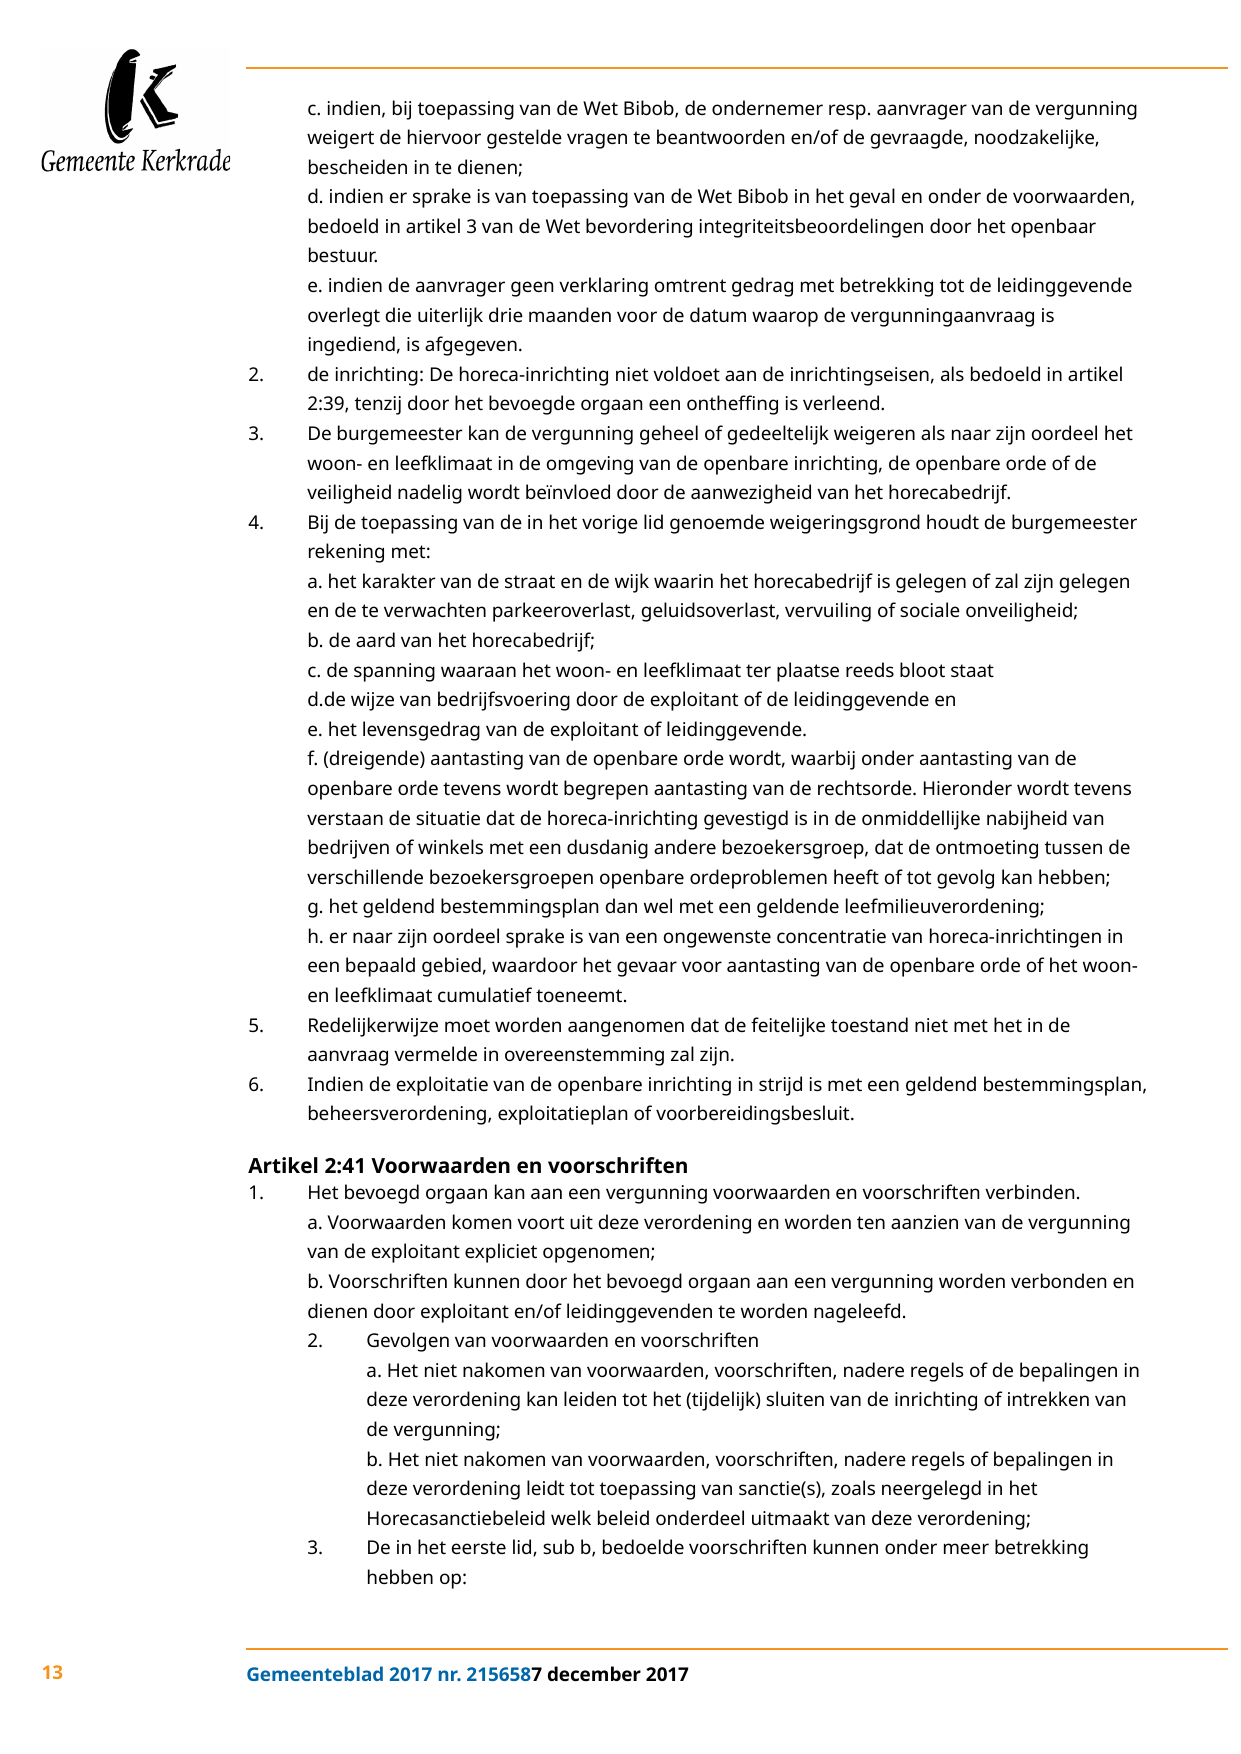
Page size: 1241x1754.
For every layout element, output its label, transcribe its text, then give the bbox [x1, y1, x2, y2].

list b. de aard van het horecabedrijf; [248, 627, 1152, 653]
list g. het geldend bestemmingsplan dan wel met een geldende leefmilieuverordening; [248, 893, 1152, 919]
list e. het levensgedrag van de exploitant of leidinggevende. [248, 716, 1152, 742]
list f. (dreigende) aantasting van de openbare orde wordt, waarbij onder aantasting van de openbare orde tevens wordt begrepen aantasting van de rechtsorde. Hieronder wordt tevens verstaan de situatie dat de horeca-inrichting gevestigd is in de onmiddellijke nabijheid van bedrijven of winkels met een dusdanig andere bezoekersgroep, dat de ontmoeting tussen de verschillende bezoekersgroepen openbare ordeproblemen heeft of tot gevolg kan hebben; [248, 746, 1152, 890]
list Bij de toepassing van de in het vorige lid genoemde weigeringsgrond houdt de burgemeester rekening met: [248, 509, 1152, 564]
list Het bevoegd orgaan kan aan een vergunning voorwaarden en voorschriften verbinden. [248, 1179, 1152, 1205]
list d. indien er sprake is van toepassing van de Wet Bibob in het geval en onder de voorwaarden, bedoeld in artikel 3 van de Wet bevordering integriteitsbeoordelingen door het openbaar bestuur. [248, 183, 1152, 268]
list h. er naar zijn oordeel sprake is van een ongewenste concentratie van horeca-inrichtingen in een bepaald gebied, waardoor het gevaar voor aantasting van de openbare orde of het woon- en leefklimaat cumulatief toeneemt. [248, 923, 1152, 1008]
list c. de spanning waaraan het woon- en leefklimaat ter plaatse reeds bloot staat [248, 657, 1152, 683]
list e. indien de aanvrager geen verklaring omtrent gedrag met betrekking tot de leidinggevende overlegt die uiterlijk drie maanden voor de datum waarop de vergunningaanvraag is ingediend, is afgegeven. [248, 272, 1152, 357]
list d.de wijze van bedrijfsvoering door de exploitant of de leidinggevende en [248, 686, 1152, 712]
list b. Het niet nakomen van voorwaarden, voorschriften, nadere regels of bepalingen in deze verordening leidt tot toepassing van sanctie(s), zoals neergelegd in het Horecasanctiebeleid welk beleid onderdeel uitmaakt van deze verordening; [307, 1446, 1152, 1531]
list De burgemeester kan de vergunning geheel of gedeeltelijk weigeren als naar zijn oordeel het woon- en leefklimaat in de omgeving van de openbare inrichting, de openbare orde of de veiligheid nadelig wordt beïnvloed door de aanwezigheid van het horecabedrijf. [248, 420, 1152, 505]
picture [41, 47, 231, 172]
list Redelijkerwijze moet worden aangenomen dat de feitelijke toestand niet met het in de aanvraag vermelde in overeenstemming zal zijn. [248, 1012, 1152, 1067]
list Gevolgen van voorwaarden en voorschriften [307, 1327, 1152, 1353]
list de inrichting: De horeca-inrichting niet voldoet aan de inrichtingseisen, als bedoeld in artikel 2:39, tenzij door het bevoegde orgaan een ontheffing is verleend. [248, 361, 1152, 416]
list b. Voorschriften kunnen door het bevoegd orgaan aan een vergunning worden verbonden en dienen door exploitant en/of leidinggevenden te worden nageleefd. [248, 1268, 1152, 1323]
list a. Voorwaarden komen voort uit deze verordening en worden ten aanzien van de vergunning van de exploitant expliciet opgenomen; [248, 1209, 1152, 1264]
list c. indien, bij toepassing van de Wet Bibob, de ondernemer resp. aanvrager van de vergunning weigert de hiervoor gestelde vragen te beantwoorden en/of de gevraagde, noodzakelijke, bescheiden in te dienen; [248, 95, 1152, 180]
list a. het karakter van de straat en de wijk waarin het horecabedrijf is gelegen of zal zijn gelegen en de te verwachten parkeeroverlast, geluidsoverlast, vervuiling of sociale onveiligheid; [248, 568, 1152, 623]
list De in het eerste lid, sub b, bedoelde voorschriften kunnen onder meer betrekking hebben op: [307, 1534, 1152, 1590]
list a. Het niet nakomen van voorwaarden, voorschriften, nadere regels of de bepalingen in deze verordening kan leiden tot het (tijdelijk) sluiten van de inrichting of intrekken van de vergunning; [307, 1357, 1152, 1442]
text Artikel 2:41 Voorwaarden en voorschriften [248, 1151, 1152, 1179]
list Indien de exploitatie van de openbare inrichting in strijd is met een geldend bestemmingsplan, beheersverordening, exploitatieplan of voorbereidingsbesluit. [248, 1071, 1152, 1126]
